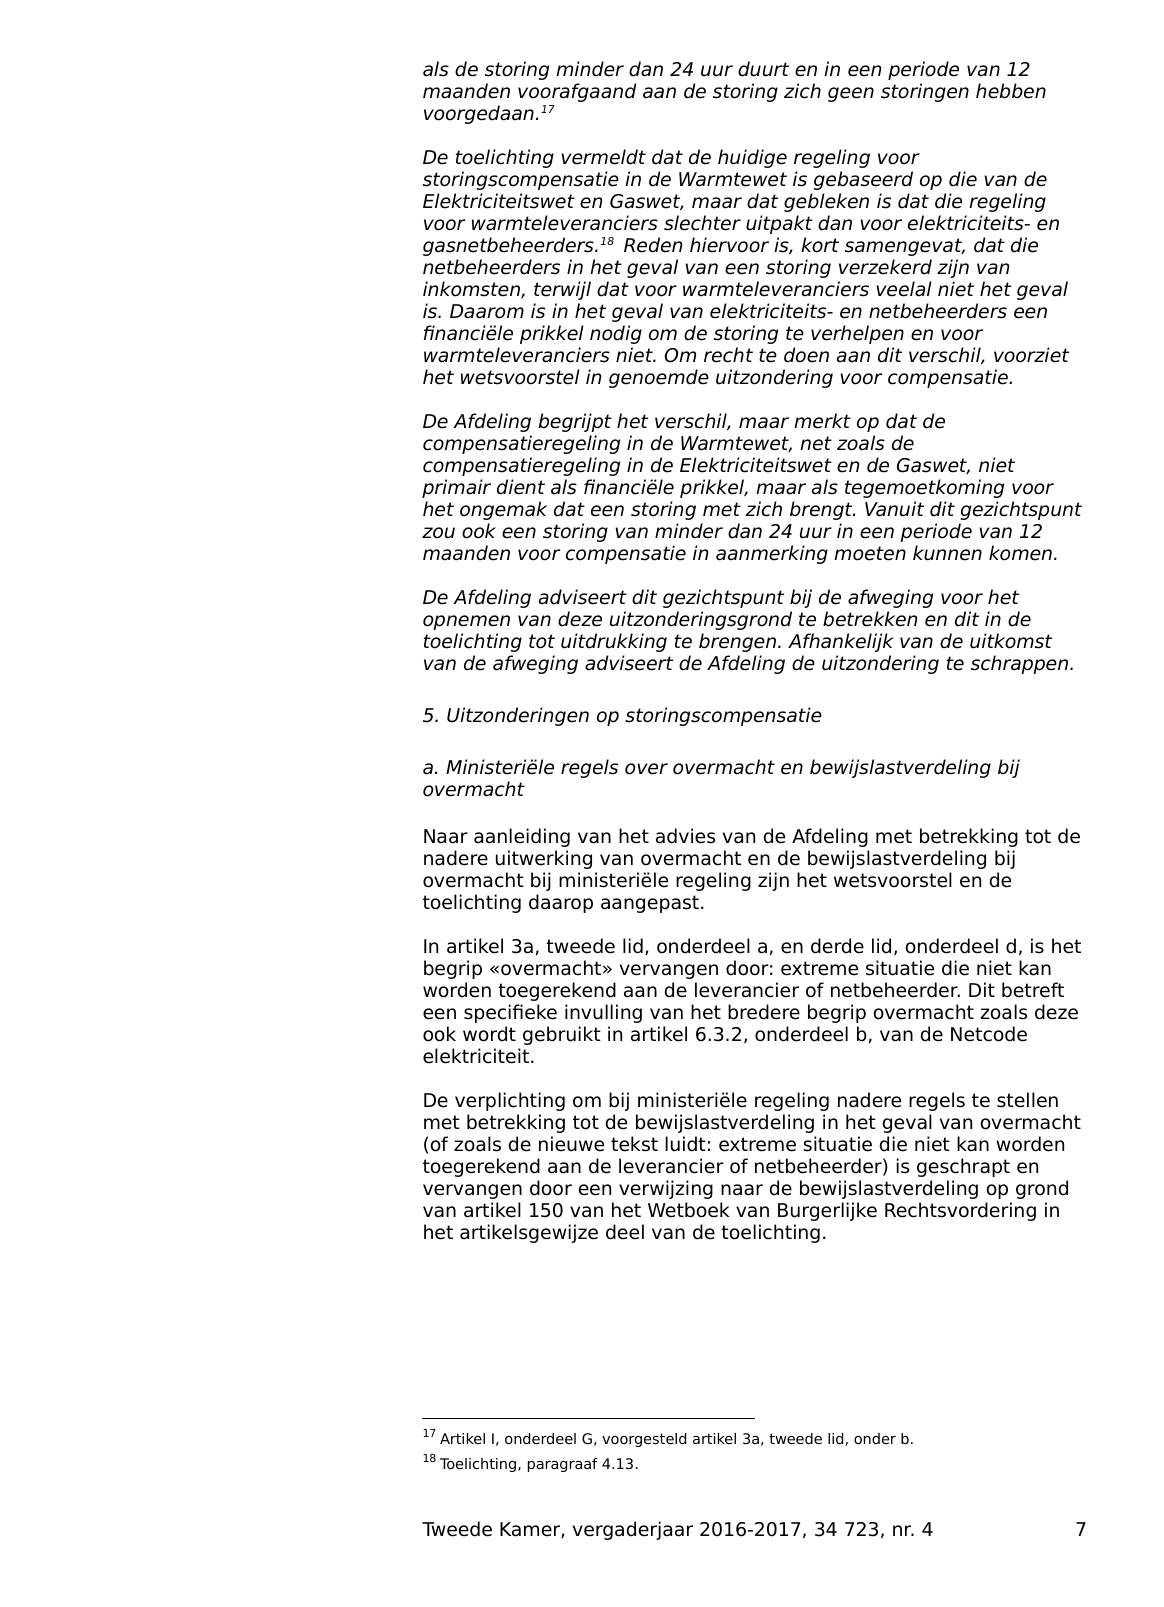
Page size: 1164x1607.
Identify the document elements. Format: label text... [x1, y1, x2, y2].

text De verplichting om bij ministeriële regeling nadere regels te stellen met betrekking tot de bewijslastverdeling in het geval van overmacht (of zoals de nieuwe tekst luidt: extreme situatie die niet kan worden toegerekend aan de leverancier of netbeheerder) is geschrapt en vervangen door een verwijzing naar de bewijslastverdeling op grond van artikel 150 van het Wetboek van Burgerlijke Rechtsvordering in het artikelsgewijze deel van de toelichting. [422, 1090, 1087, 1244]
text De toelichting vermeldt dat de huidige regeling voor storingscompensatie in de Warmtewet is gebaseerd op die van de Elektriciteitswet en Gaswet, maar dat gebleken is dat die regeling voor warmteleveranciers slechter uitpakt dan voor elektriciteits- en gasnetbeheerders. Reden hiervoor is, kort samengevat, dat die netbeheerders in het geval van een storing verzekerd zijn van inkomsten, terwijl dat voor warmteleveranciers veelal niet het geval is. Daarom is in het geval van elektriciteits- en netbeheerders een financiële prikkel nodig om de storing te verhelpen en voor warmteleveranciers niet. Om recht te doen aan dit verschil, voorziet het wetsvoorstel in genoemde uitzondering voor compensatie. [422, 147, 1087, 389]
text als de storing minder dan 24 uur duurt en in een periode van 12 maanden voorafgaand aan de storing zich geen storingen hebben voorgedaan. [422, 59, 1087, 125]
text Toelichting, paragraaf 4.13. [422, 1452, 1087, 1474]
text In artikel 3a, tweede lid, onderdeel a, en derde lid, onderdeel d, is het begrip «overmacht» vervangen door: extreme situatie die niet kan worden toegerekend aan de leverancier of netbeheerder. Dit betreft een specifieke invulling van het bredere begrip overmacht zoals deze ook wordt gebruikt in artikel 6.3.2, onderdeel b, van de Netcode elektriciteit. [422, 936, 1087, 1068]
text De Afdeling adviseert dit gezichtspunt bij de afweging voor het opnemen van deze uitzonderingsgrond te betrekken en dit in de toelichting tot uitdrukking te brengen. Afhankelijk van de uitkomst van de afweging adviseert de Afdeling de uitzondering te schrappen. [422, 587, 1087, 675]
subtitle 5. Uitzonderingen op storingscompensatie [422, 705, 1087, 727]
text Naar aanleiding van het advies van de Afdeling met betrekking tot de nadere uitwerking van overmacht en de bewijslastverdeling bij overmacht bij ministeriële regeling zijn het wetsvoorstel en de toelichting daarop aangepast. [422, 826, 1087, 914]
subtitle a. Ministeriële regels over overmacht en bewijslastverdeling bij overmacht [422, 757, 1087, 801]
text Artikel I, onderdeel G, voorgesteld artikel 3a, tweede lid, onder b. [422, 1427, 1087, 1449]
text De Afdeling begrijpt het verschil, maar merkt op dat de compensatieregeling in de Warmtewet, net zoals de compensatieregeling in de Elektriciteitswet en de Gaswet, niet primair dient als financiële prikkel, maar als tegemoetkoming voor het ongemak dat een storing met zich brengt. Vanuit dit gezichtspunt zou ook een storing van minder dan 24 uur in een periode van 12 maanden voor compensatie in aanmerking moeten kunnen komen. [422, 411, 1087, 565]
